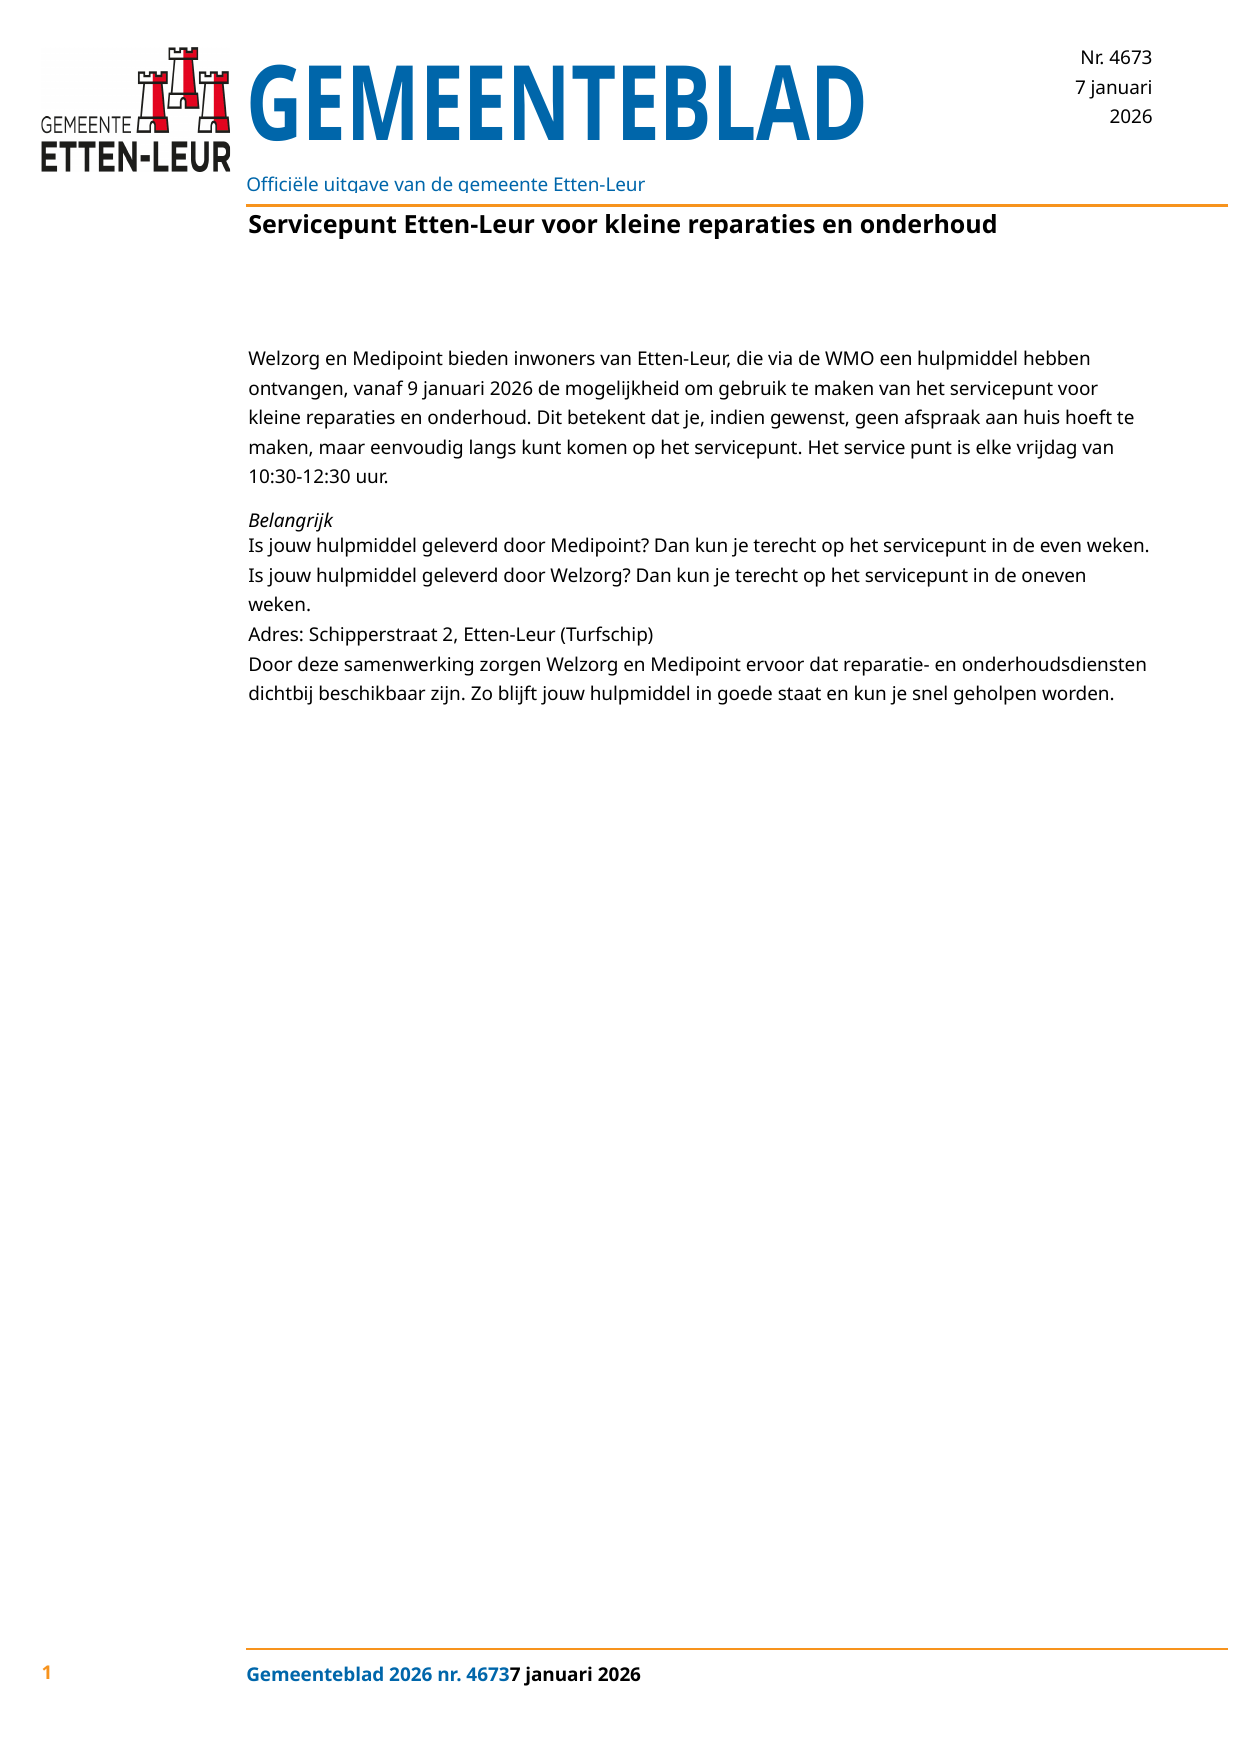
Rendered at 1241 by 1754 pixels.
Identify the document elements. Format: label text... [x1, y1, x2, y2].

text Welzorg en Medipoint bieden inwoners van Etten-Leur, die via de WMO een hulpmiddel hebben ontvangen, vanaf 9 januari 2026 de mogelijkheid om gebruik te maken van het servicepunt voor kleine reparaties en onderhoud. Dit betekent dat je, indien gewenst, geen afspraak aan huis hoeft te maken, maar eenvoudig langs kunt komen op het servicepunt. Het service punt is elke vrijdag van 10:30-12:30 uur. [248, 345, 1152, 489]
text Belangrijk [248, 507, 1152, 532]
picture [41, 47, 231, 172]
text Adres: Schipperstraat 2, Etten-Leur (Turfschip) [248, 621, 1152, 647]
text Is jouw hulpmiddel geleverd door Welzorg? Dan kun je terecht op het servicepunt in de oneven weken. [248, 562, 1152, 617]
text Servicepunt Etten-Leur voor kleine reparaties en onderhoud [248, 207, 1152, 241]
text Door deze samenwerking zorgen Welzorg en Medipoint ervoor dat reparatie- en onderhoudsdiensten dichtbij beschikbaar zijn. Zo blijft jouw hulpmiddel in goede staat en kun je snel geholpen worden. [248, 651, 1152, 706]
text Is jouw hulpmiddel geleverd door Medipoint? Dan kun je terecht op het servicepunt in de even weken. [248, 532, 1152, 558]
